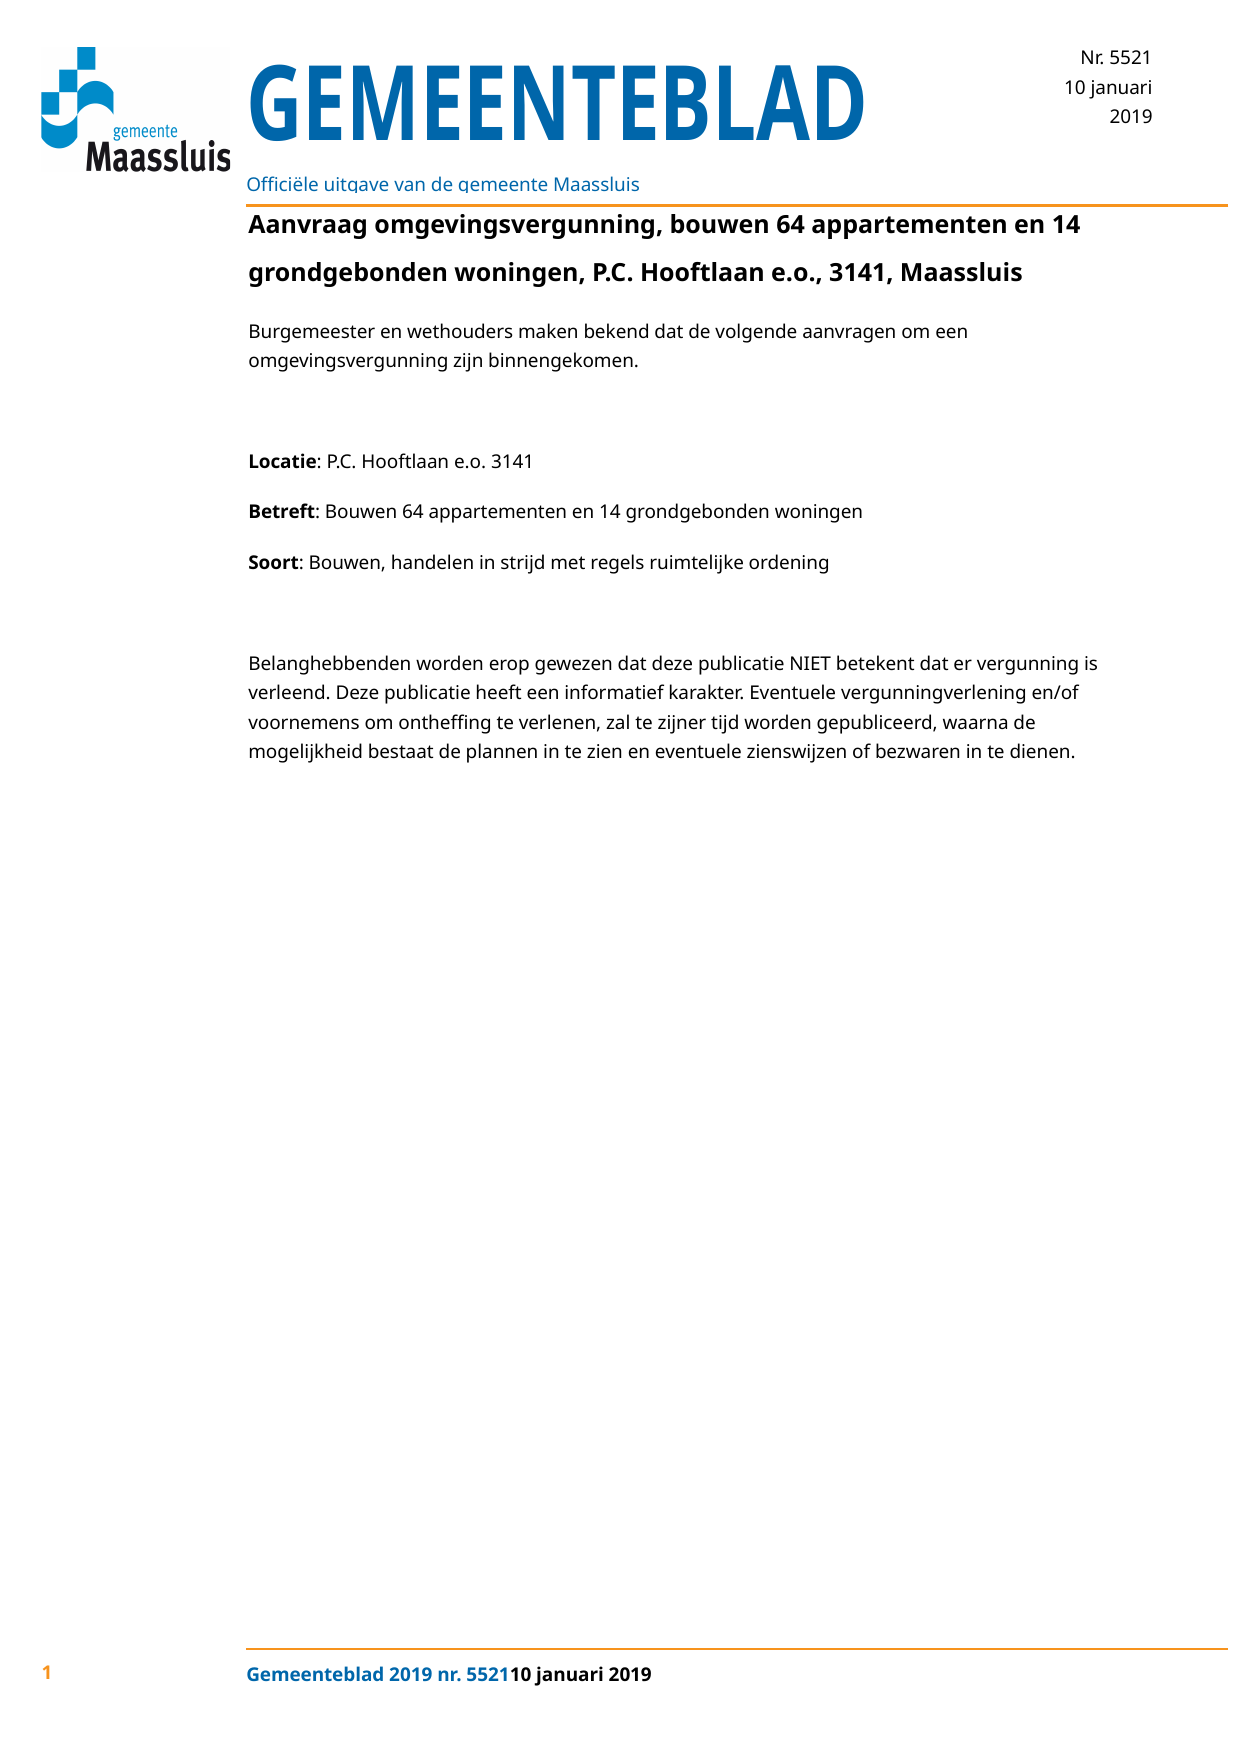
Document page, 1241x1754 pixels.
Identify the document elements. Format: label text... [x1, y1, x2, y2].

text Burgemeester en wethouders maken bekend dat de volgende aanvragen om een omgevingsvergunning zijn binnengekomen. [248, 318, 1152, 373]
picture [41, 47, 231, 172]
text Belanghebbenden worden erop gewezen dat deze publicatie NIET betekent dat er vergunning is verleend. Deze publicatie heeft een informatief karakter. Eventuele vergunningverlening en/of voornemens om ontheffing te verlenen, zal te zijner tijd worden gepubliceerd, waarna de mogelijkheid bestaat de plannen in te zien en eventuele zienswijzen of bezwaren in te dienen. [248, 650, 1152, 764]
picture [41, 47, 77, 92]
text Locatie: P.C. Hooftlaan e.o. 3141 [248, 448, 1152, 474]
text Soort: Bouwen, handelen in strijd met regels ruimtelijke ordening [248, 549, 1152, 575]
text Betreft: Bouwen 64 appartementen en 14 grondgebonden woningen [248, 499, 1152, 524]
text Aanvraag omgevingsvergunning, bouwen 64 appartementen en 14 grondgebonden woningen, P.C. Hooftlaan e.o., 3141, Maassluis [248, 207, 1152, 288]
